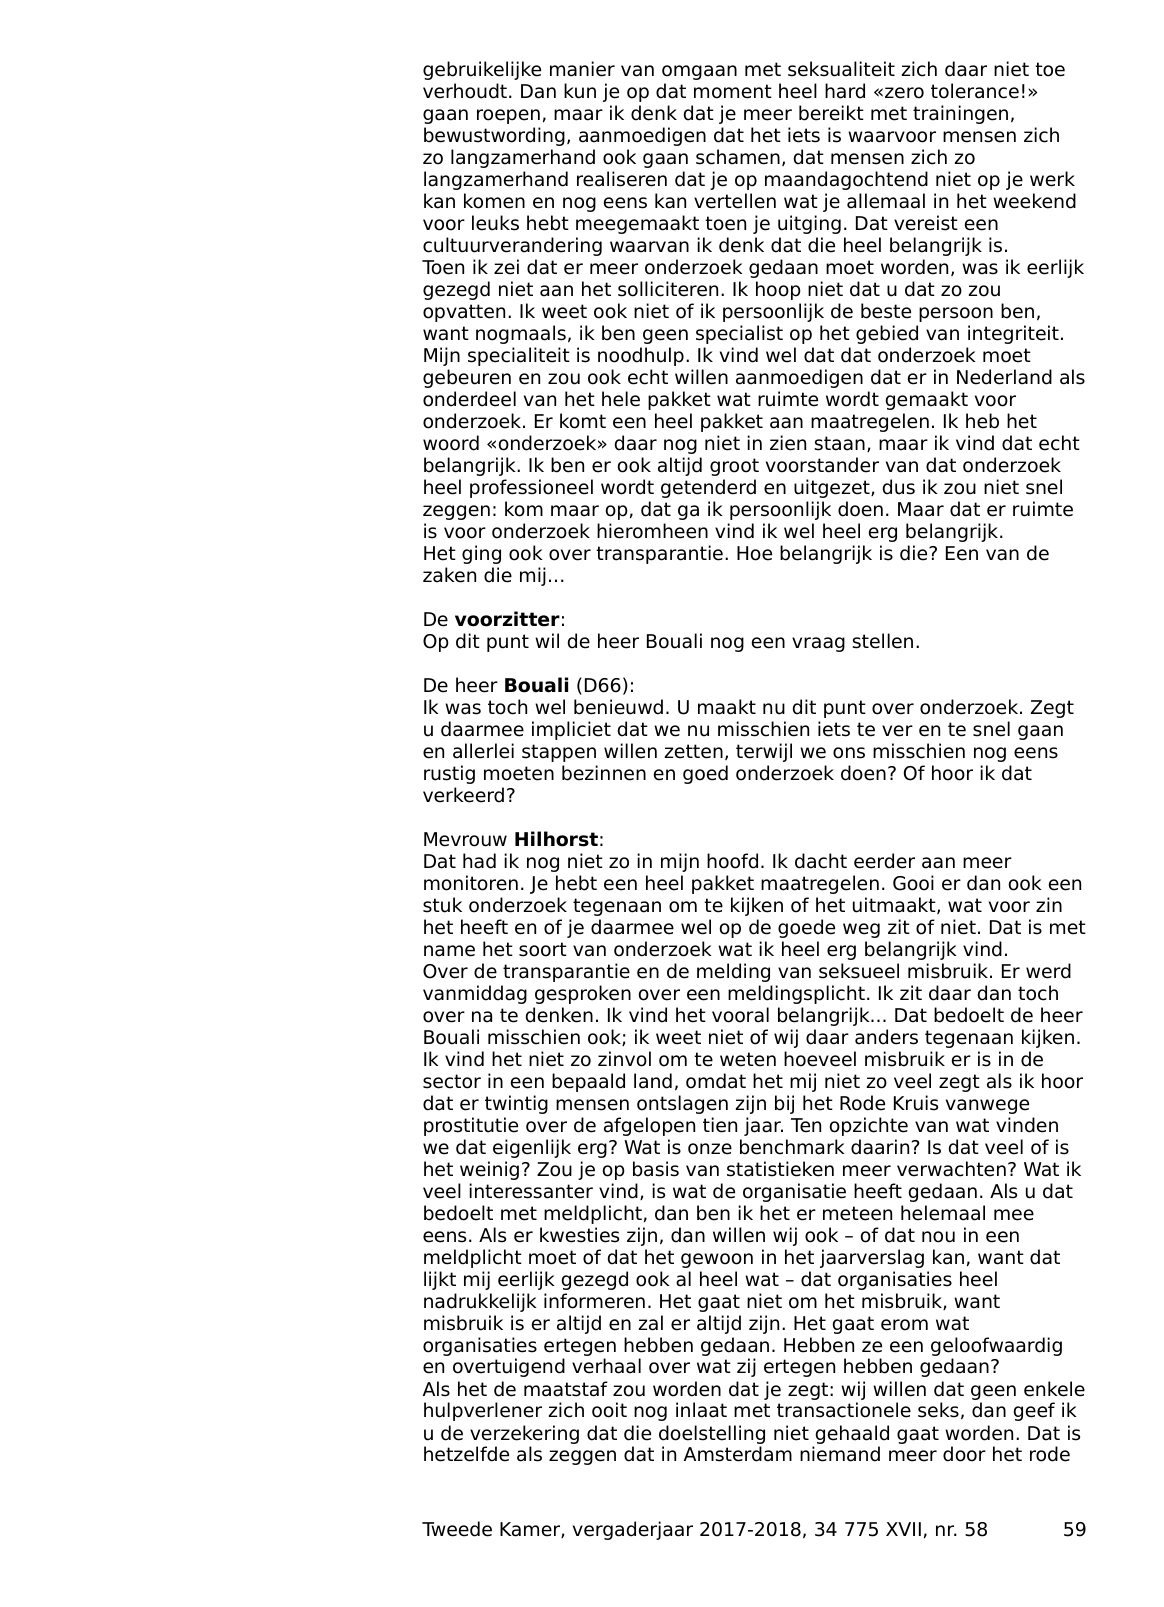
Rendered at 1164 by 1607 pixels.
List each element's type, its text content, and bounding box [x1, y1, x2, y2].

text Mevrouw Hilhorst: [422, 829, 1087, 851]
text Als het de maatstaf zou worden dat je zegt: wij willen dat geen enkele hulpverlener zich ooit nog inlaat met transactionele seks, dan geef ik u de verzekering dat die doelstelling niet gehaald gaat worden. Dat is hetzelfde als zeggen dat in Amsterdam niemand meer door het rode [422, 1378, 1087, 1466]
text Op dit punt wil de heer Bouali nog een vraag stellen. [422, 631, 1087, 653]
text De voorzitter: [422, 609, 1087, 631]
text Toen ik zei dat er meer onderzoek gedaan moet worden, was ik eerlijk gezegd niet aan het solliciteren. Ik hoop niet dat u dat zo zou opvatten. Ik weet ook niet of ik persoonlijk de beste persoon ben, want nogmaals, ik ben geen specialist op het gebied van integriteit. Mijn specialiteit is noodhulp. Ik vind wel dat dat onderzoek moet gebeuren en zou ook echt willen aanmoedigen dat er in Nederland als onderdeel van het hele pakket wat ruimte wordt gemaakt voor onderzoek. Er komt een heel pakket aan maatregelen. Ik heb het woord «onderzoek» daar nog niet in zien staan, maar ik vind dat echt belangrijk. Ik ben er ook altijd groot voorstander van dat onderzoek heel professioneel wordt getenderd en uitgezet, dus ik zou niet snel zeggen: kom maar op, dat ga ik persoonlijk doen. Maar dat er ruimte is voor onderzoek hieromheen vind ik wel heel erg belangrijk. [422, 257, 1087, 543]
text Over de transparantie en de melding van seksueel misbruik. Er werd vanmiddag gesproken over een meldingsplicht. Ik zit daar dan toch over na te denken. Ik vind het vooral belangrijk... Dat bedoelt de heer Bouali misschien ook; ik weet niet of wij daar anders tegenaan kijken. Ik vind het niet zo zinvol om te weten hoeveel misbruik er is in de sector in een bepaald land, omdat het mij niet zo veel zegt als ik hoor dat er twintig mensen ontslagen zijn bij het Rode Kruis vanwege prostitutie over de afgelopen tien jaar. Ten opzichte van wat vinden we dat eigenlijk erg? Wat is onze benchmark daarin? Is dat veel of is het weinig? Zou je op basis van statistieken meer verwachten? Wat ik veel interessanter vind, is wat de organisatie heeft gedaan. Als u dat bedoelt met meldplicht, dan ben ik het er meteen helemaal mee eens. Als er kwesties zijn, dan willen wij ook – of dat nou in een meldplicht moet of dat het gewoon in het jaarverslag kan, want dat lijkt mij eerlijk gezegd ook al heel wat – dat organisaties heel nadrukkelijk informeren. Het gaat niet om het misbruik, want misbruik is er altijd en zal er altijd zijn. Het gaat erom wat organisaties ertegen hebben gedaan. Hebben ze een geloofwaardig en overtuigend verhaal over wat zij ertegen hebben gedaan? [422, 961, 1087, 1378]
text Ik was toch wel benieuwd. U maakt nu dit punt over onderzoek. Zegt u daarmee impliciet dat we nu misschien iets te ver en te snel gaan en allerlei stappen willen zetten, terwijl we ons misschien nog eens rustig moeten bezinnen en goed onderzoek doen? Of hoor ik dat verkeerd? [422, 697, 1087, 807]
text Dat had ik nog niet zo in mijn hoofd. Ik dacht eerder aan meer monitoren. Je hebt een heel pakket maatregelen. Gooi er dan ook een stuk onderzoek tegenaan om te kijken of het uitmaakt, wat voor zin het heeft en of je daarmee wel op de goede weg zit of niet. Dat is met name het soort van onderzoek wat ik heel erg belangrijk vind. [422, 851, 1087, 961]
text De heer Bouali (D66): [422, 675, 1087, 697]
text gebruikelijke manier van omgaan met seksualiteit zich daar niet toe verhoudt. Dan kun je op dat moment heel hard «zero tolerance!» gaan roepen, maar ik denk dat je meer bereikt met trainingen, bewustwording, aanmoedigen dat het iets is waarvoor mensen zich zo langzamerhand ook gaan schamen, dat mensen zich zo langzamerhand realiseren dat je op maandagochtend niet op je werk kan komen en nog eens kan vertellen wat je allemaal in het weekend voor leuks hebt meegemaakt toen je uitging. Dat vereist een cultuurverandering waarvan ik denk dat die heel belangrijk is. [422, 59, 1087, 257]
text Het ging ook over transparantie. Hoe belangrijk is die? Een van de zaken die mij... [422, 543, 1087, 587]
